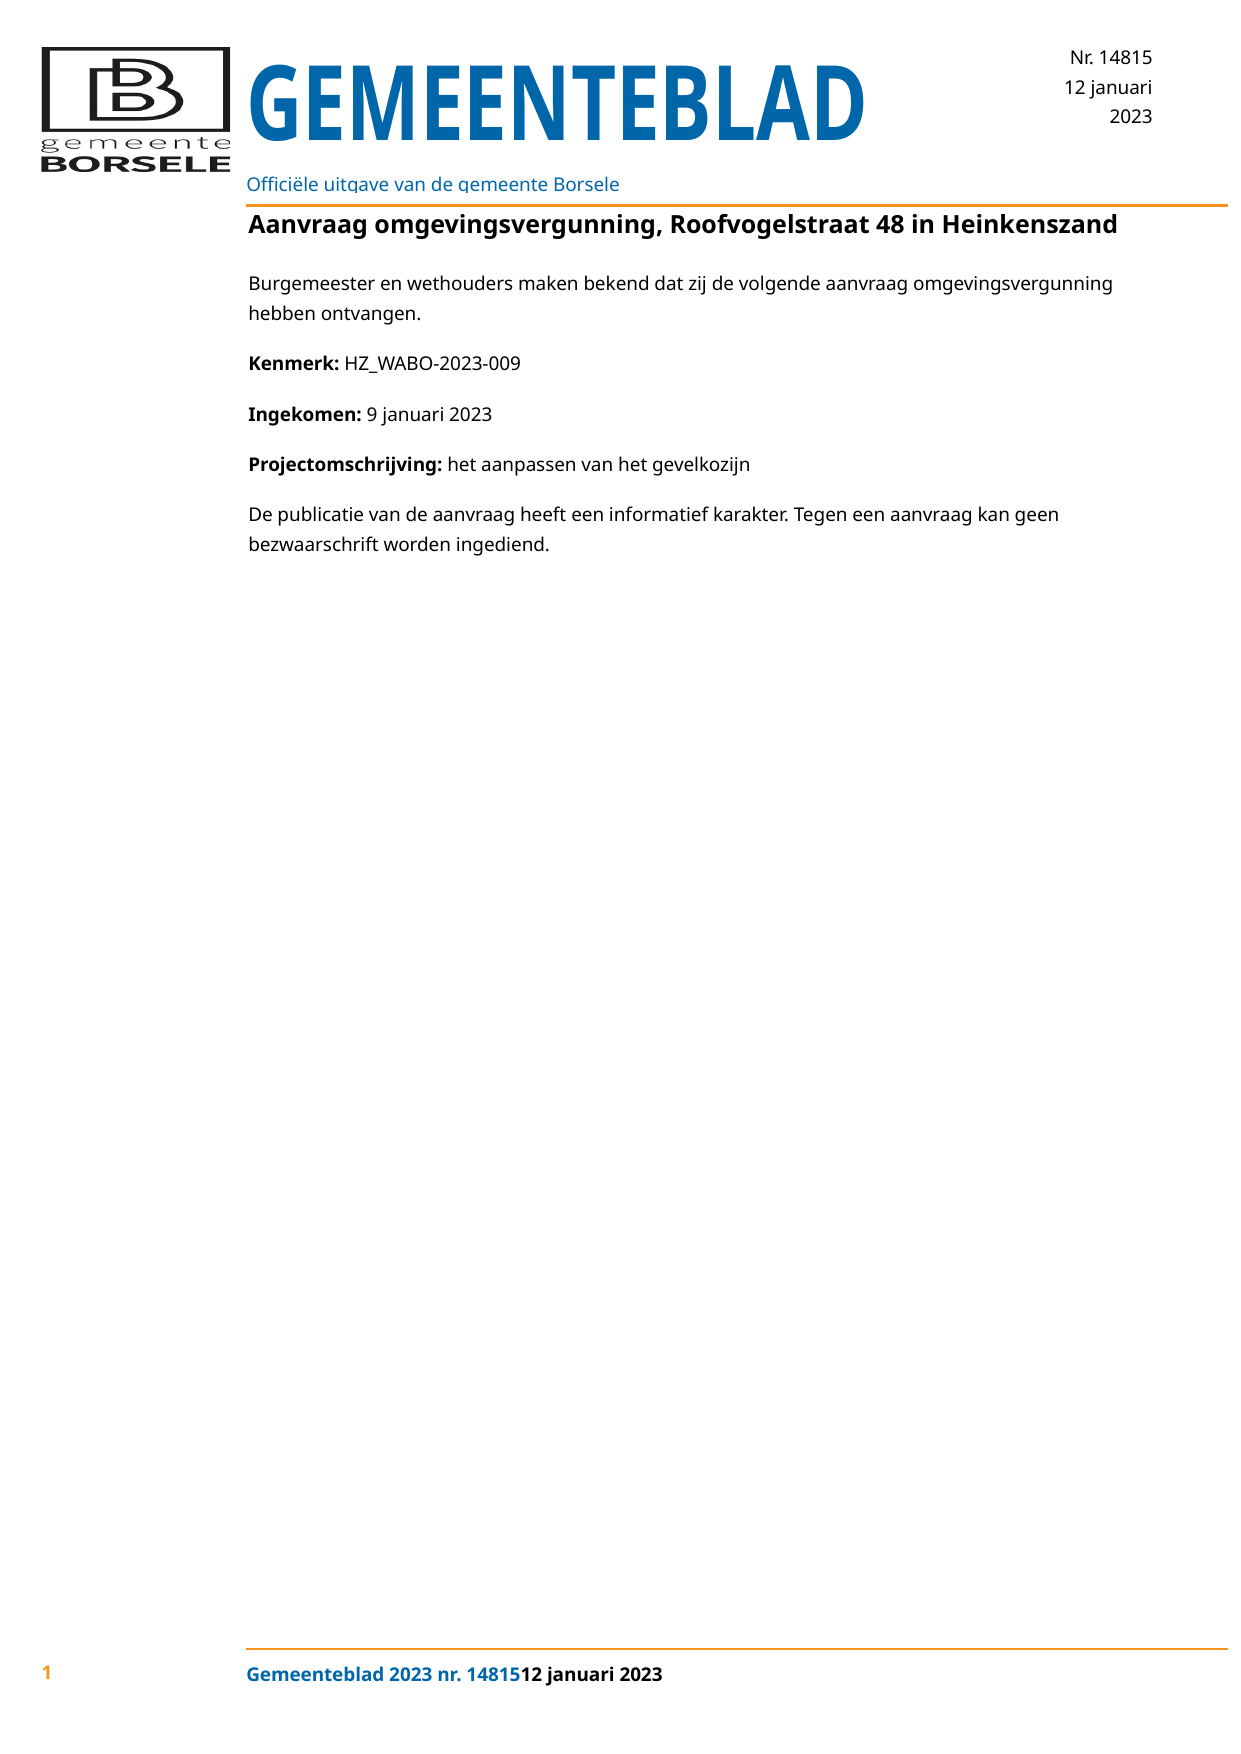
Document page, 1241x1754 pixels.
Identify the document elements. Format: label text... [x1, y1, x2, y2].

picture [41, 47, 231, 172]
text Aanvraag omgevingsvergunning, Roofvogelstraat 48 in Heinkenszand [248, 207, 1152, 241]
text De publicatie van de aanvraag heeft een informatief karakter. Tegen een aanvraag kan geen bezwaarschrift worden ingediend. [248, 502, 1152, 557]
text Ingekomen: 9 januari 2023 [248, 401, 1152, 426]
text Kenmerk: HZ_WABO-2023-009 [248, 350, 1152, 376]
text Burgemeester en wethouders maken bekend dat zij de volgende aanvraag omgevingsvergunning hebben ontvangen. [248, 270, 1152, 326]
text Projectomschrijving: het aanpassen van het gevelkozijn [248, 451, 1152, 477]
